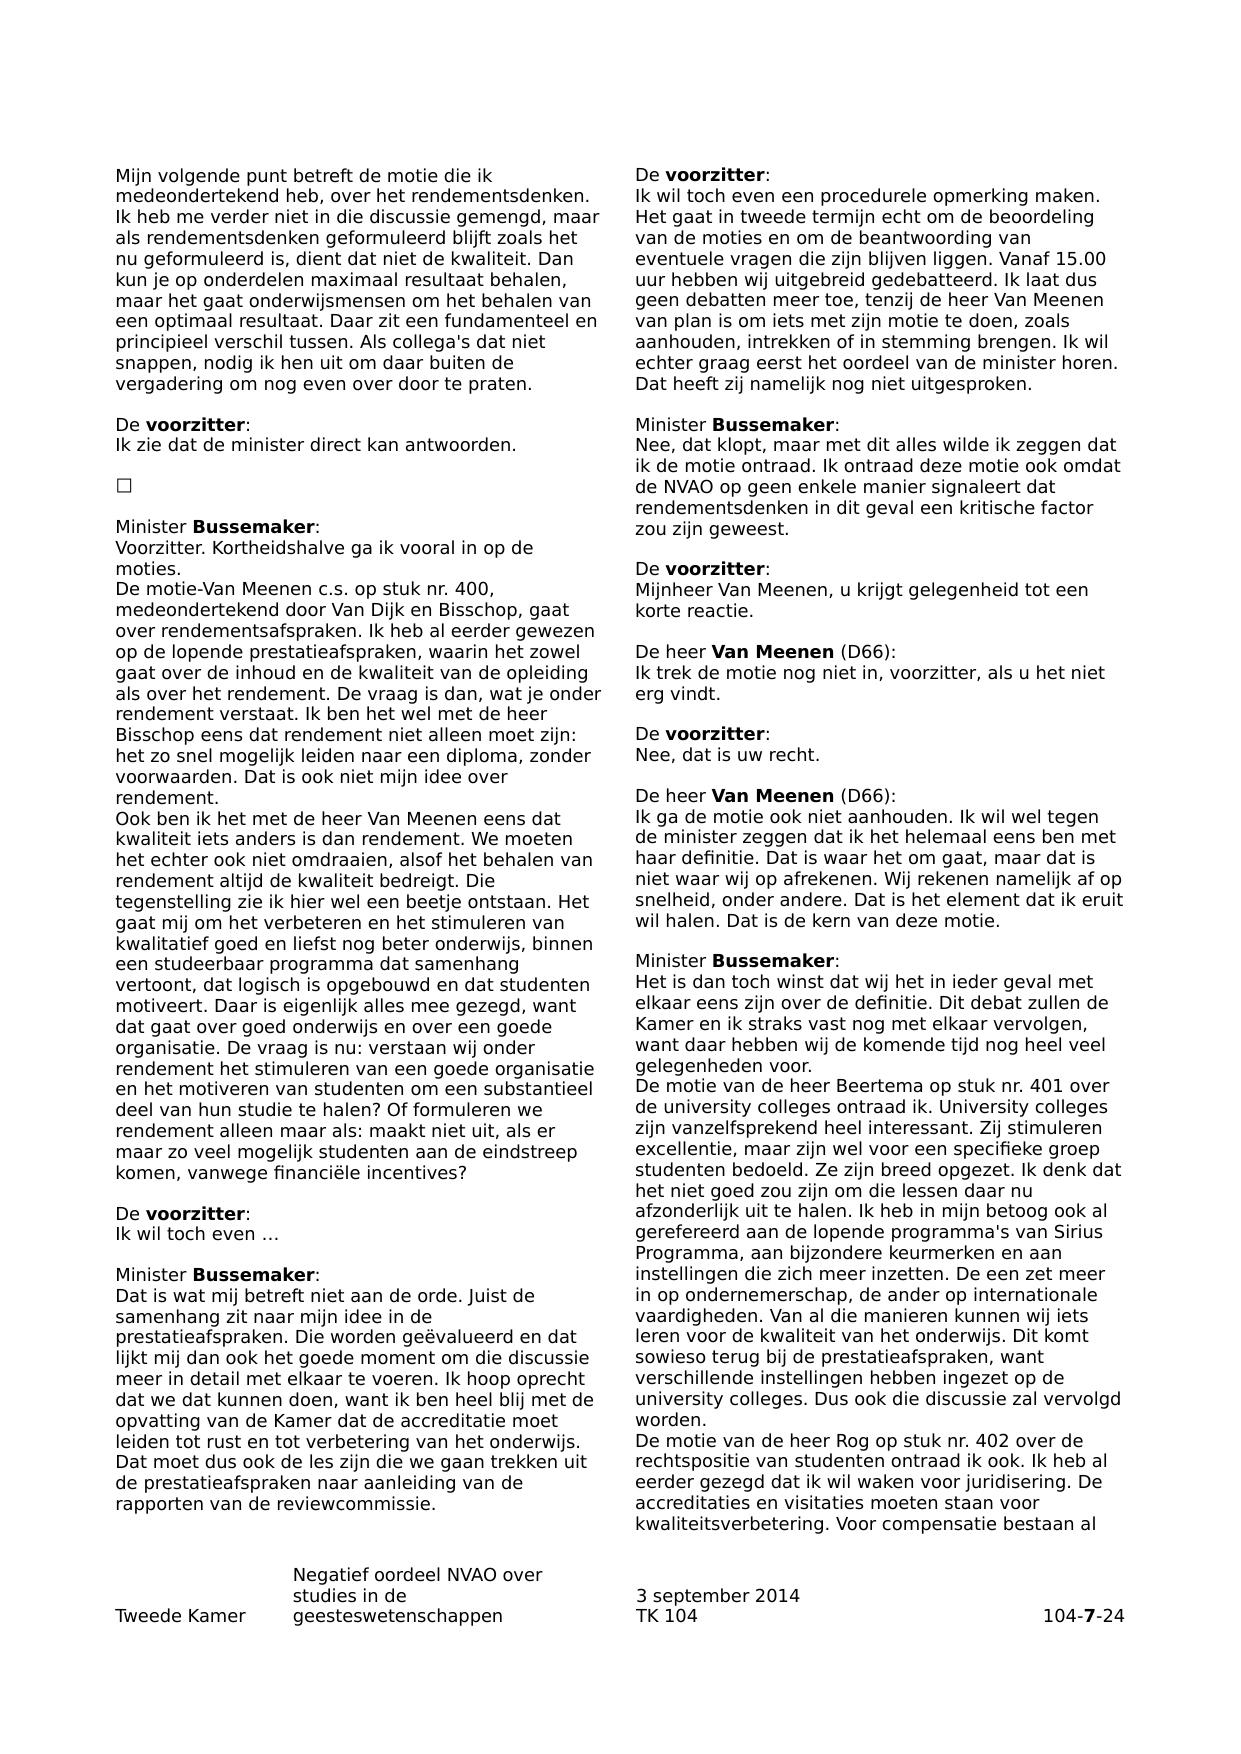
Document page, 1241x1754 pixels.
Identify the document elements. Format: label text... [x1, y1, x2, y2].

text De motie van de heer Rog op stuk nr. 402 over de rechtspositie van studenten ontraad ik ook. Ik heb al eerder gezegd dat ik wil waken voor juridisering. De accreditaties en visitaties moeten staan voor kwaliteitsverbetering. Voor compensatie bestaan al [635, 1430, 1125, 1534]
text De heer Van Meenen (D66): [635, 642, 1125, 662]
text Minister Bussemaker: [635, 414, 1125, 435]
text Ik wil toch even … [115, 1224, 605, 1245]
text Minister Bussemaker: [115, 517, 605, 537]
text De motie van de heer Beertema op stuk nr. 401 over de university colleges ontraad ik. University colleges zijn vanzelfsprekend heel interessant. Zij stimuleren excellentie, maar zijn wel voor een specifieke groep studenten bedoeld. Ze zijn breed opgezet. Ik denk dat het niet goed zou zijn om die lessen daar nu afzonderlijk uit te halen. Ik heb in mijn betoog ook al gerefereerd aan de lopende programma's van Sirius Programma, aan bijzondere keurmerken en aan instellingen die zich meer inzetten. De een zet meer in op ondernemerschap, de ander op internationale vaardigheden. Van al die manieren kunnen wij iets leren voor de kwaliteit van het onderwijs. Dit komt sowieso terug bij de prestatieafspraken, want verschillende instellingen hebben ingezet op de university colleges. Dus ook die discussie zal vervolgd worden. [635, 1076, 1125, 1430]
text De voorzitter: [635, 165, 1125, 186]
text Nee, dat is uw recht. [635, 745, 1125, 766]
text Ik wil toch even een procedurele opmerking maken. Het gaat in tweede termijn echt om de beoordeling van de moties en om de beantwoording van eventuele vragen die zijn blijven liggen. Vanaf 15.00 uur hebben wij uitgebreid gedebatteerd. Ik laat dus geen debatten meer toe, tenzij de heer Van Meenen van plan is om iets met zijn motie te doen, zoals aanhouden, intrekken of in stemming brengen. Ik wil echter graag eerst het oordeel van de minister horen. Dat heeft zij namelijk nog niet uitgesproken. [635, 186, 1125, 394]
text Minister Bussemaker: [115, 1265, 605, 1286]
text Minister Bussemaker: [635, 951, 1125, 972]
text ⬜ [115, 476, 605, 497]
text De motie-Van Meenen c.s. op stuk nr. 400, medeondertekend door Van Dijk en Bisschop, gaat over rendementsafspraken. Ik heb al eerder gewezen op de lopende prestatieafspraken, waarin het zowel gaat over de inhoud en de kwaliteit van de opleiding als over het rendement. De vraag is dan, wat je onder rendement verstaat. Ik ben het wel met de heer Bisschop eens dat rendement niet alleen moet zijn: het zo snel mogelijk leiden naar een diploma, zonder voorwaarden. Dat is ook niet mijn idee over rendement. [115, 579, 605, 808]
text Ook ben ik het met de heer Van Meenen eens dat kwaliteit iets anders is dan rendement. We moeten het echter ook niet omdraaien, alsof het behalen van rendement altijd de kwaliteit bedreigt. Die tegenstelling zie ik hier wel een beetje ontstaan. Het gaat mij om het verbeteren en het stimuleren van kwalitatief goed en liefst nog beter onderwijs, binnen een studeerbaar programma dat samenhang vertoont, dat logisch is opgebouwd en dat studenten motiveert. Daar is eigenlijk alles mee gezegd, want dat gaat over goed onderwijs en over een goede organisatie. De vraag is nu: verstaan wij onder rendement het stimuleren van een goede organisatie en het motiveren van studenten om een substantieel deel van hun studie te halen? Of formuleren we rendement alleen maar als: maakt niet uit, als er maar zo veel mogelijk studenten aan de eindstreep komen, vanwege financiële incentives? [115, 808, 605, 1183]
text Nee, dat klopt, maar met dit alles wilde ik zeggen dat ik de motie ontraad. Ik ontraad deze motie ook omdat de NVAO op geen enkele manier signaleert dat rendementsdenken in dit geval een kritische factor zou zijn geweest. [635, 435, 1125, 539]
text De voorzitter: [635, 724, 1125, 745]
text De heer Van Meenen (D66): [635, 786, 1125, 806]
text Ik trek de motie nog niet in, voorzitter, als u het niet erg vindt. [635, 662, 1125, 704]
text De voorzitter: [115, 1203, 605, 1224]
text Dat is wat mij betreft niet aan de orde. Juist de samenhang zit naar mijn idee in de prestatieafspraken. Die worden geëvalueerd en dat lijkt mij dan ook het goede moment om die discussie meer in detail met elkaar te voeren. Ik hoop oprecht dat we dat kunnen doen, want ik ben heel blij met de opvatting van de Kamer dat de accreditatie moet leiden tot rust en tot verbetering van het onderwijs. Dat moet dus ook de les zijn die we gaan trekken uit de prestatieafspraken naar aanleiding van de rapporten van de reviewcommissie. [115, 1286, 605, 1515]
text Ik ga de motie ook niet aanhouden. Ik wil wel tegen de minister zeggen dat ik het helemaal eens ben met haar definitie. Dat is waar het om gaat, maar dat is niet waar wij op afrekenen. Wij rekenen namelijk af op snelheid, onder andere. Dat is het element dat ik eruit wil halen. Dat is de kern van deze motie. [635, 806, 1125, 931]
text De voorzitter: [635, 559, 1125, 580]
text De voorzitter: [115, 414, 605, 435]
text Voorzitter. Kortheidshalve ga ik vooral in op de moties. [115, 537, 605, 579]
text Mijnheer Van Meenen, u krijgt gelegenheid tot een korte reactie. [635, 580, 1125, 622]
text Ik zie dat de minister direct kan antwoorden. [115, 435, 605, 456]
text Het is dan toch winst dat wij het in ieder geval met elkaar eens zijn over de definitie. Dit debat zullen de Kamer en ik straks vast nog met elkaar vervolgen, want daar hebben wij de komende tijd nog heel veel gelegenheden voor. [635, 972, 1125, 1076]
text Mijn volgende punt betreft de motie die ik medeondertekend heb, over het rendementsdenken. Ik heb me verder niet in die discussie gemengd, maar als rendementsdenken geformuleerd blijft zoals het nu geformuleerd is, dient dat niet de kwaliteit. Dan kun je op onderdelen maximaal resultaat behalen, maar het gaat onderwijsmensen om het behalen van een optimaal resultaat. Daar zit een fundamenteel en principieel verschil tussen. Als collega's dat niet snappen, nodig ik hen uit om daar buiten de vergadering om nog even over door te praten. [115, 165, 605, 394]
